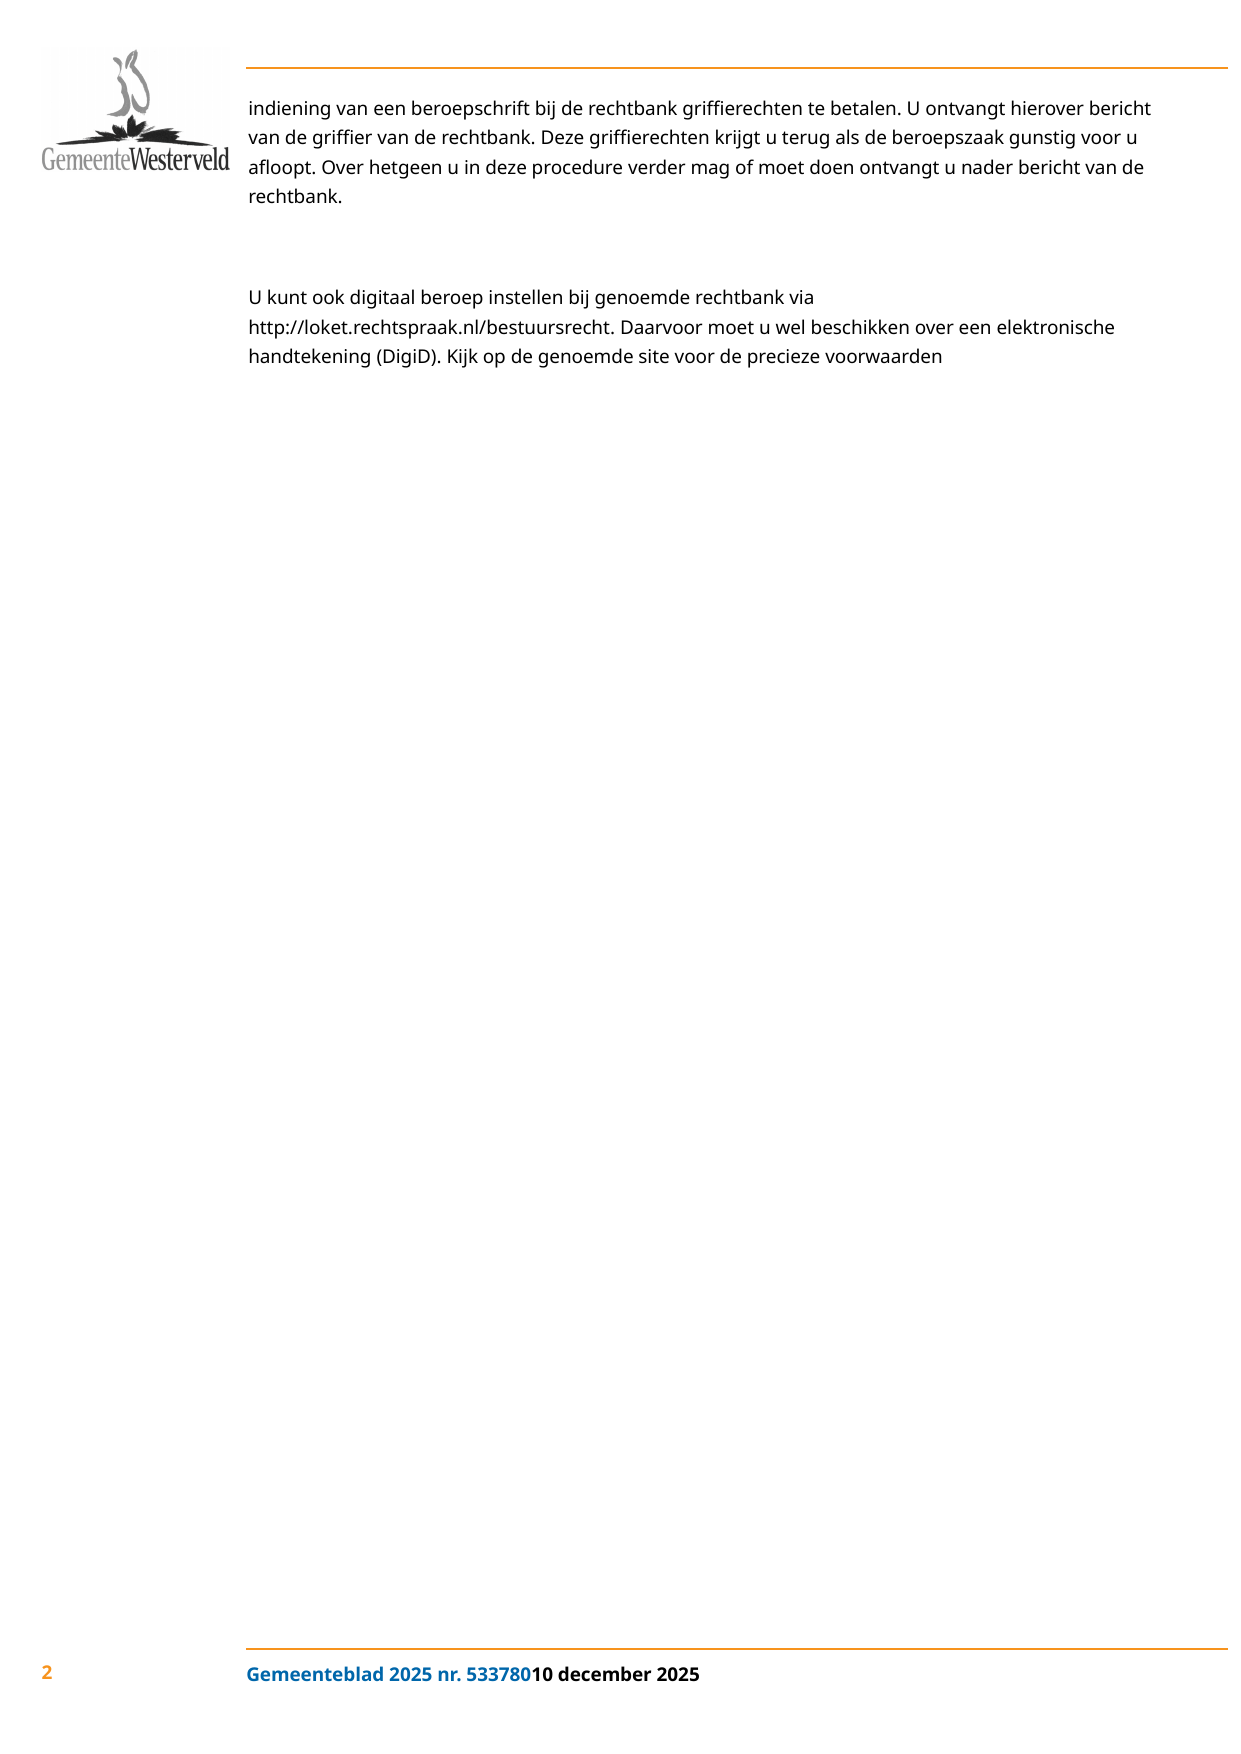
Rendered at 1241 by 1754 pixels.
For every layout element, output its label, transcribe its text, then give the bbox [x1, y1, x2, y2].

picture [41, 47, 231, 172]
text indiening van een beroepschrift bij de rechtbank griffierechten te betalen. U ontvangt hierover bericht van de griffier van de rechtbank. Deze griffierechten krijgt u terug als de beroepszaak gunstig voor u afloopt. Over hetgeen u in deze procedure verder mag of moet doen ontvangt u nader bericht van de rechtbank. [248, 95, 1152, 209]
text U kunt ook digitaal beroep instellen bij genoemde rechtbank via http://loket.rechtspraak.nl/bestuursrecht. Daarvoor moet u wel beschikken over een elektronische handtekening (DigiD). Kijk op de genoemde site voor de precieze voorwaarden [248, 284, 1152, 369]
